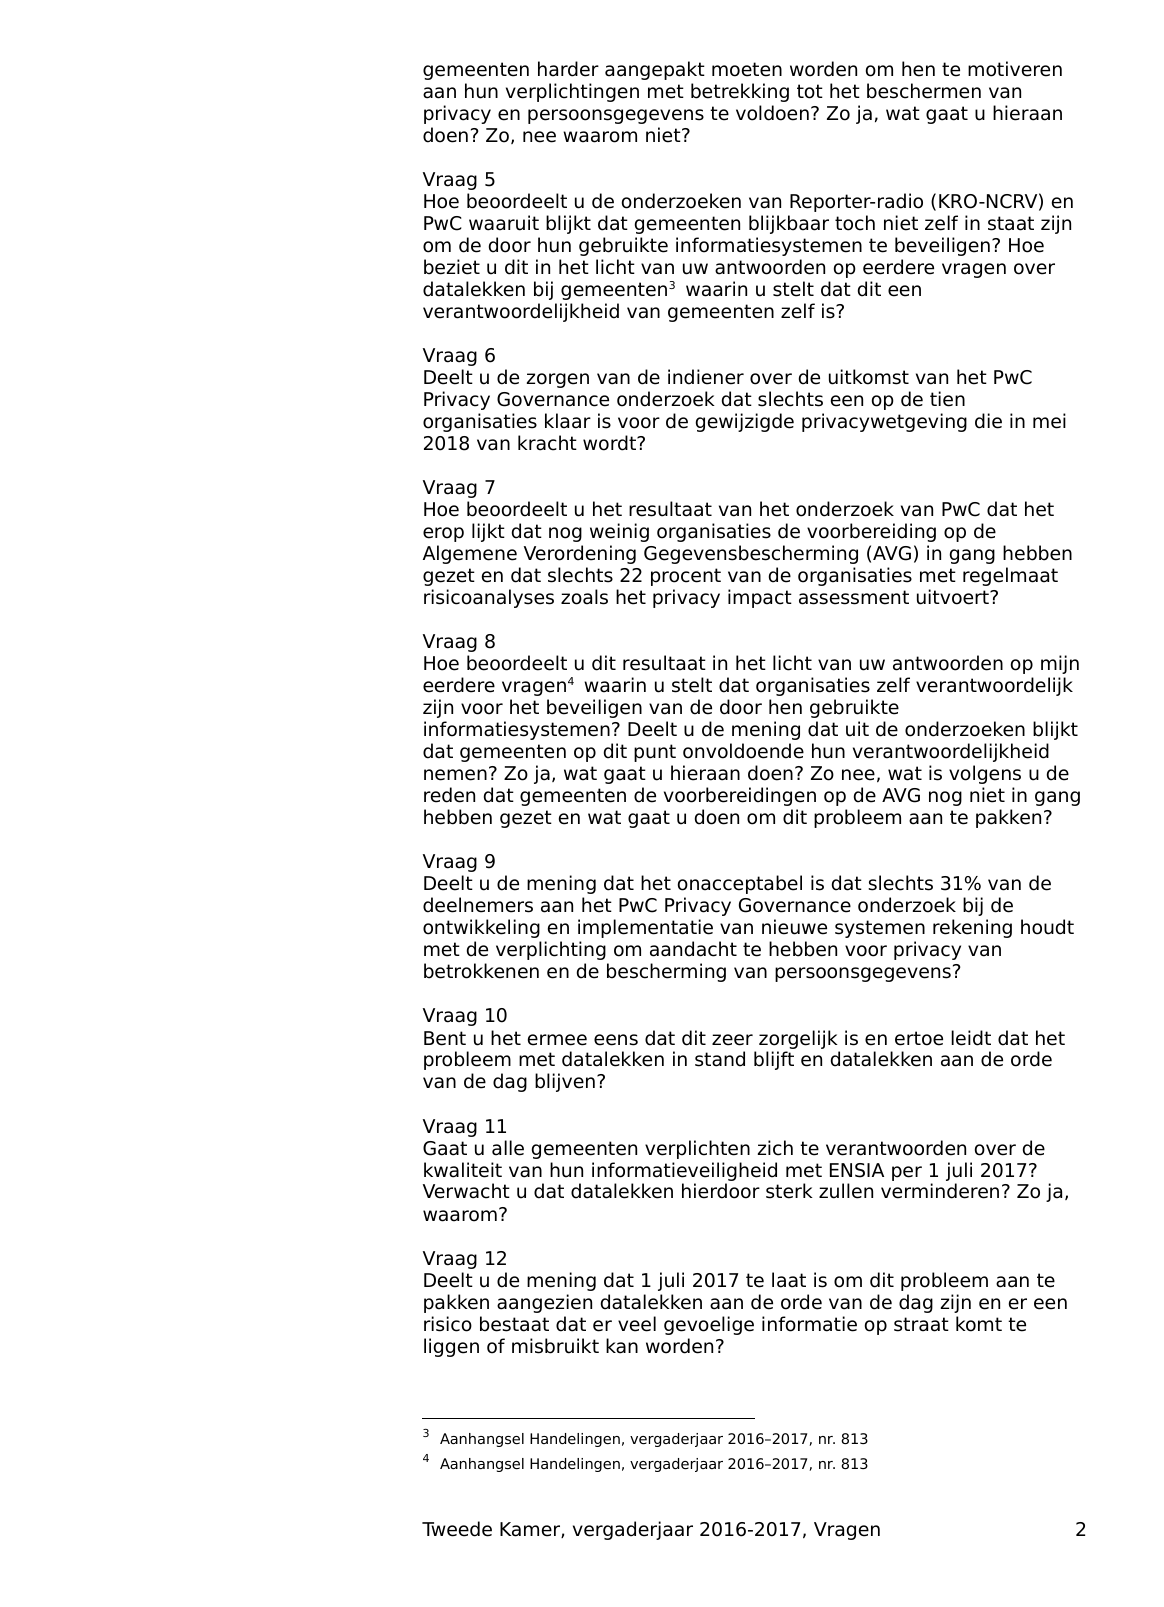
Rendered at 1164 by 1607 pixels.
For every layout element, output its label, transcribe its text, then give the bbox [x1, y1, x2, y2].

text Bent u het ermee eens dat dit zeer zorgelijk is en ertoe leidt dat het probleem met datalekken in stand blijft en datalekken aan de orde van de dag blijven? [422, 1027, 1087, 1093]
text Deelt u de mening dat het onacceptabel is dat slechts 31% van de deelnemers aan het PwC Privacy Governance onderzoek bij de ontwikkeling en implementatie van nieuwe systemen rekening houdt met de verplichting om aandacht te hebben voor privacy van betrokkenen en de bescherming van persoonsgegevens? [422, 873, 1087, 983]
text Vraag 9 [422, 851, 1087, 873]
text Vraag 11 [422, 1116, 1087, 1137]
text Deelt u de zorgen van de indiener over de uitkomst van het PwC Privacy Governance onderzoek dat slechts een op de tien organisaties klaar is voor de gewijzigde privacywetgeving die in mei 2018 van kracht wordt? [422, 367, 1087, 455]
text Hoe beoordeelt u de onderzoeken van Reporter-radio (KRO-NCRV) en PwC waaruit blijkt dat gemeenten blijkbaar toch niet zelf in staat zijn om de door hun gebruikte informatiesystemen te beveiligen? Hoe beziet u dit in het licht van uw antwoorden op eerdere vragen over datalekken bij gemeenten waarin u stelt dat dit een verantwoordelijkheid van gemeenten zelf is? [422, 191, 1087, 323]
text Deelt u de mening dat 1 juli 2017 te laat is om dit probleem aan te pakken aangezien datalekken aan de orde van de dag zijn en er een risico bestaat dat er veel gevoelige informatie op straat komt te liggen of misbruikt kan worden? [422, 1269, 1087, 1357]
text Hoe beoordeelt u het resultaat van het onderzoek van PwC dat het erop lijkt dat nog weinig organisaties de voorbereiding op de Algemene Verordening Gegevensbescherming (AVG) in gang hebben gezet en dat slechts 22 procent van de organisaties met regelmaat risicoanalyses zoals het privacy impact assessment uitvoert? [422, 499, 1087, 609]
text Aanhangsel Handelingen, vergaderjaar 2016–2017, nr. 813 [422, 1452, 1087, 1474]
text gemeenten harder aangepakt moeten worden om hen te motiveren aan hun verplichtingen met betrekking tot het beschermen van privacy en persoonsgegevens te voldoen? Zo ja, wat gaat u hieraan doen? Zo, nee waarom niet? [422, 59, 1087, 147]
text Vraag 12 [422, 1248, 1087, 1269]
text Vraag 8 [422, 631, 1087, 653]
text Vraag 7 [422, 477, 1087, 499]
text Aanhangsel Handelingen, vergaderjaar 2016–2017, nr. 813 [422, 1427, 1087, 1449]
text Vraag 6 [422, 345, 1087, 367]
text Gaat u alle gemeenten verplichten zich te verantwoorden over de kwaliteit van hun informatieveiligheid met ENSIA per 1 juli 2017? Verwacht u dat datalekken hierdoor sterk zullen verminderen? Zo ja, waarom? [422, 1137, 1087, 1225]
text Vraag 10 [422, 1005, 1087, 1027]
text Hoe beoordeelt u dit resultaat in het licht van uw antwoorden op mijn eerdere vragen waarin u stelt dat organisaties zelf verantwoordelijk zijn voor het beveiligen van de door hen gebruikte informatiesystemen? Deelt u de mening dat uit de onderzoeken blijkt dat gemeenten op dit punt onvoldoende hun verantwoordelijkheid nemen? Zo ja, wat gaat u hieraan doen? Zo nee, wat is volgens u de reden dat gemeenten de voorbereidingen op de AVG nog niet in gang hebben gezet en wat gaat u doen om dit probleem aan te pakken? [422, 653, 1087, 829]
text Vraag 5 [422, 169, 1087, 191]
